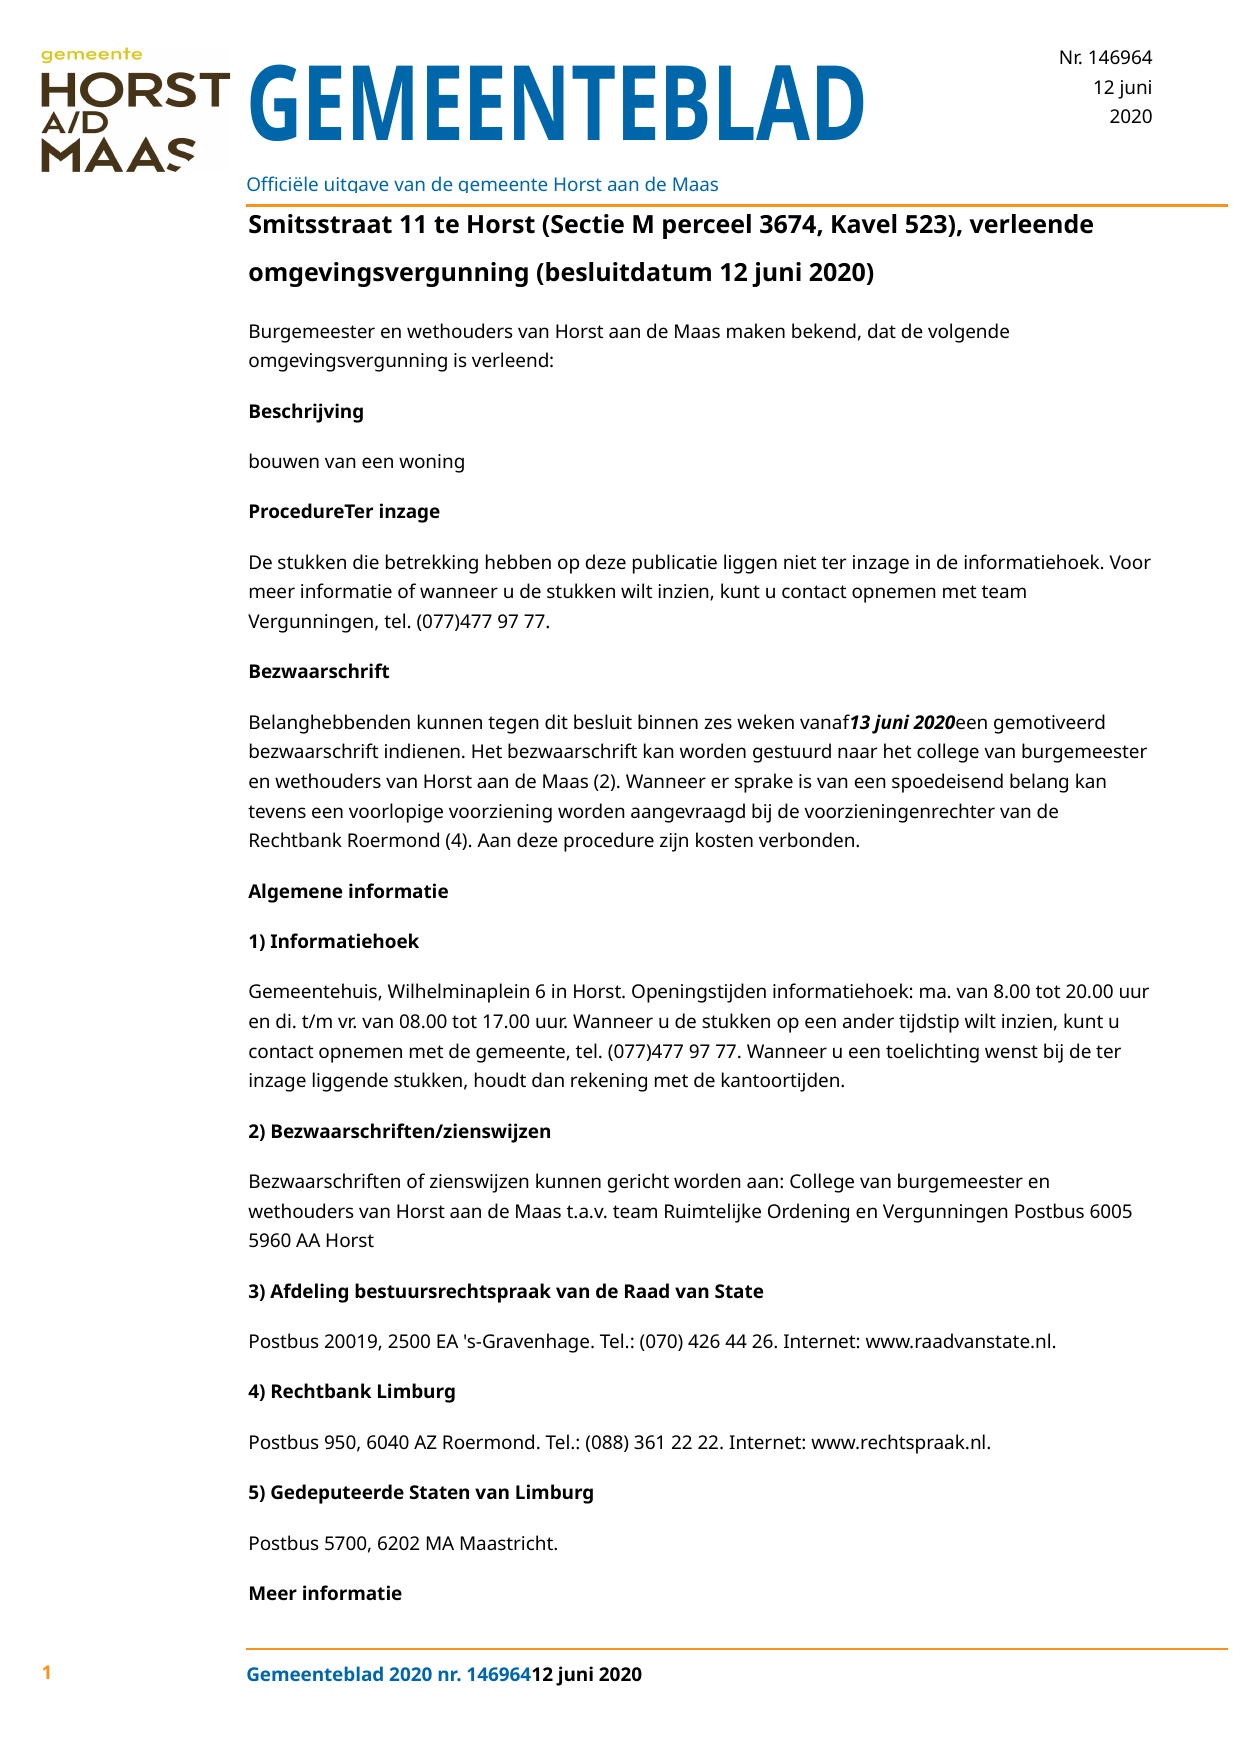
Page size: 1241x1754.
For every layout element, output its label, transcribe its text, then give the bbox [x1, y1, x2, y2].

text Gemeentehuis, Wilhelminaplein 6 in Horst. Openingstijden informatiehoek: ma. van 8.00 tot 20.00 uur en di. t/m vr. van 08.00 tot 17.00 uur. Wanneer u de stukken op een ander tijdstip wilt inzien, kunt u contact opnemen met de gemeente, tel. (077)477 97 77. Wanneer u een toelichting wenst bij de ter inzage liggende stukken, houdt dan rekening met de kantoortijden. [248, 979, 1152, 1093]
text Belanghebbenden kunnen tegen dit besluit binnen zes weken vanaf13 juni 2020een gemotiveerd bezwaarschrift indienen. Het bezwaarschrift kan worden gestuurd naar het college van burgemeester en wethouders van Horst aan de Maas (2). Wanneer er sprake is van een spoedeisend belang kan tevens een voorlopige voorziening worden aangevraagd bij de voorzieningenrechter van de Rechtbank Roermond (4). Aan deze procedure zijn kosten verbonden. [248, 709, 1152, 853]
text ProcedureTer inzage [248, 499, 1152, 524]
picture [41, 47, 231, 172]
text Postbus 20019, 2500 EA 's-Gravenhage. Tel.: (070) 426 44 26. Internet: www.raadvanstate.nl. [248, 1328, 1152, 1354]
text Bezwaarschriften of zienswijzen kunnen gericht worden aan: College van burgemeester en wethouders van Horst aan de Maas t.a.v. team Ruimtelijke Ordening en Vergunningen Postbus 6005 5960 AA Horst [248, 1168, 1152, 1253]
text 4) Rechtbank Limburg [248, 1379, 1152, 1404]
text 2) Bezwaarschriften/zienswijzen [248, 1118, 1152, 1144]
text Meer informatie [248, 1580, 1152, 1606]
text 5) Gedeputeerde Staten van Limburg [248, 1479, 1152, 1505]
text Beschrijving [248, 398, 1152, 424]
text 1) Informatiehoek [248, 928, 1152, 954]
text De stukken die betrekking hebben op deze publicatie liggen niet ter inzage in de informatiehoek. Voor meer informatie of wanneer u de stukken wilt inzien, kunt u contact opnemen met team Vergunningen, tel. (077)477 97 77. [248, 549, 1152, 634]
text Postbus 5700, 6202 MA Maastricht. [248, 1530, 1152, 1556]
text bouwen van een woning [248, 448, 1152, 474]
text Bezwaarschrift [248, 659, 1152, 684]
text Smitsstraat 11 te Horst (Sectie M perceel 3674, Kavel 523), verleende omgevingsvergunning (besluitdatum 12 juni 2020) [248, 207, 1152, 288]
text Burgemeester en wethouders van Horst aan de Maas maken bekend, dat de volgende omgevingsvergunning is verleend: [248, 318, 1152, 373]
text Algemene informatie [248, 878, 1152, 904]
text Postbus 950, 6040 AZ Roermond. Tel.: (088) 361 22 22. Internet: www.rechtspraak.nl. [248, 1429, 1152, 1455]
text 3) Afdeling bestuursrechtspraak van de Raad van State [248, 1278, 1152, 1304]
